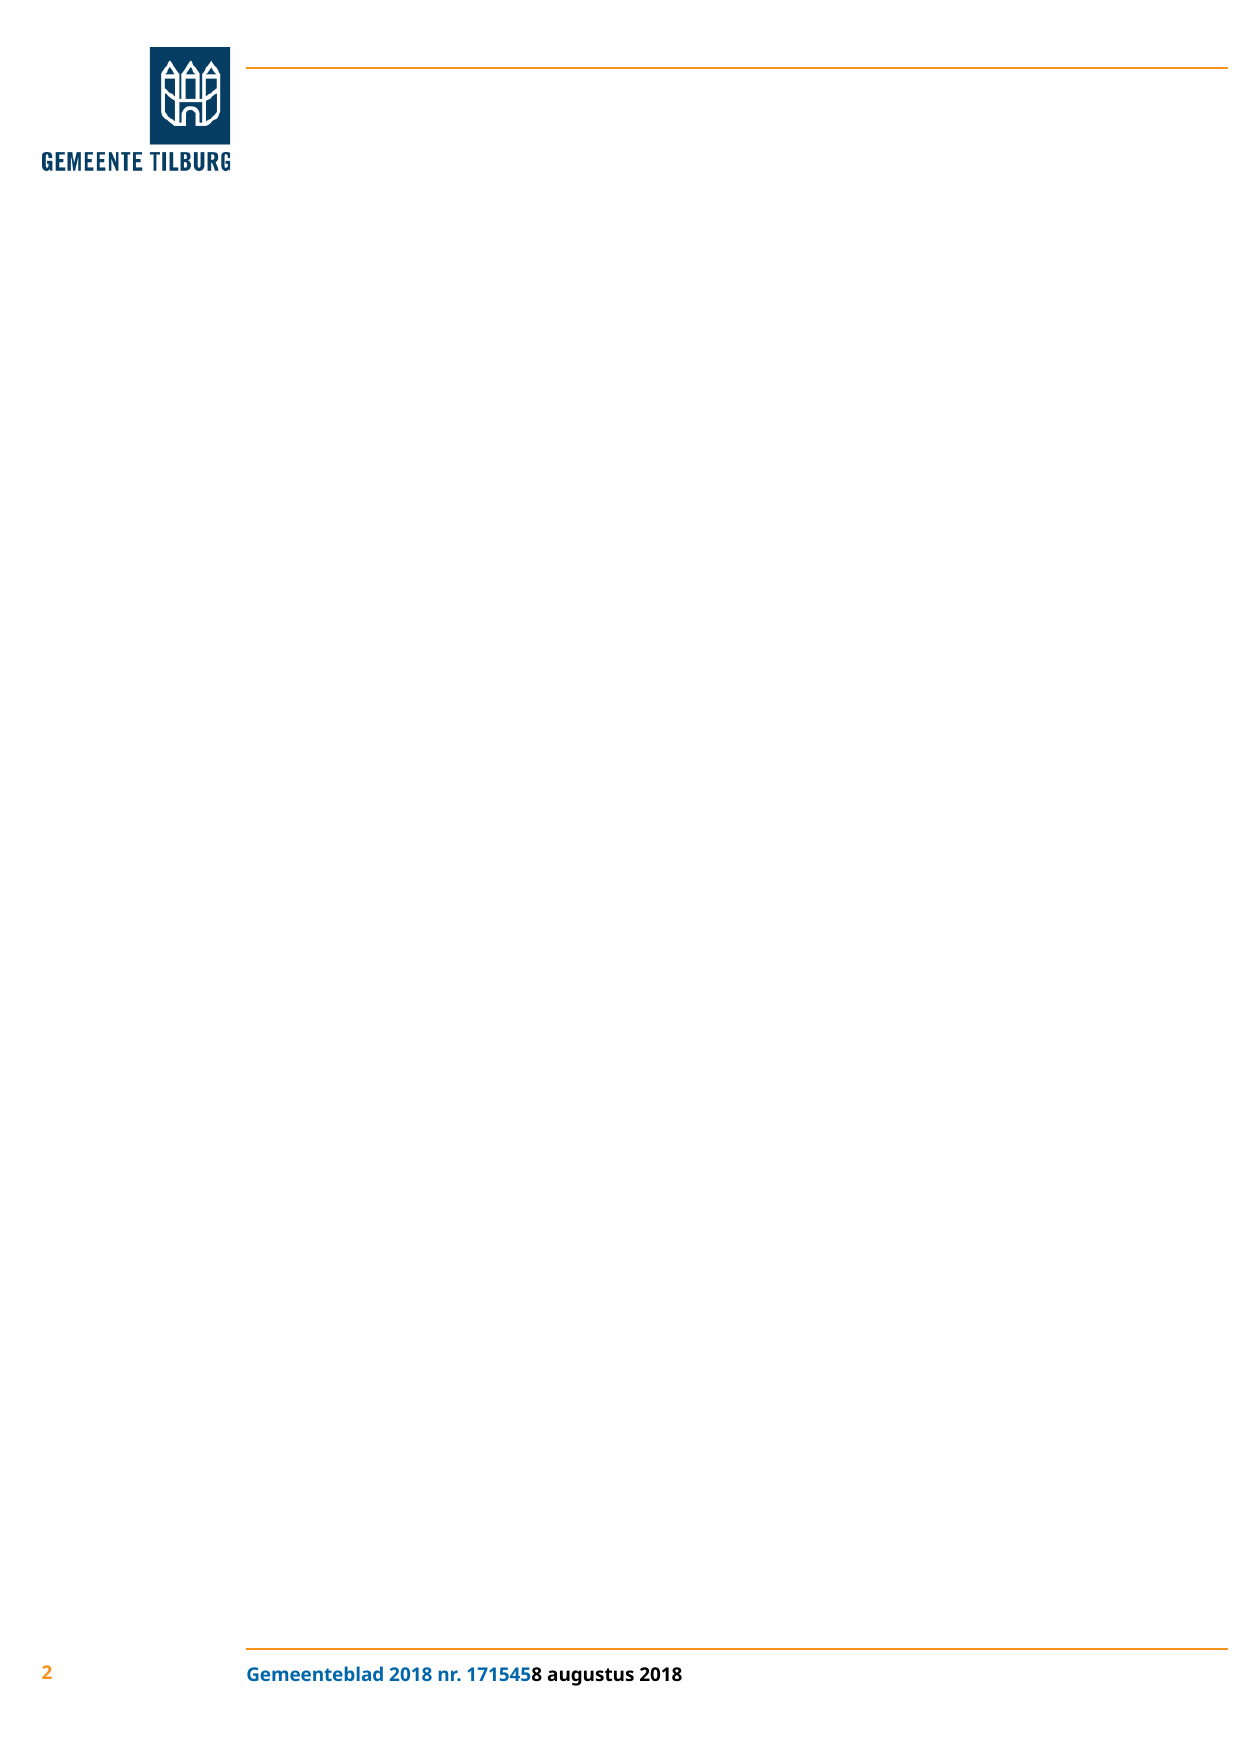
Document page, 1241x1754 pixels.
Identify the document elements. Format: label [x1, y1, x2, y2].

picture [41, 47, 231, 172]
